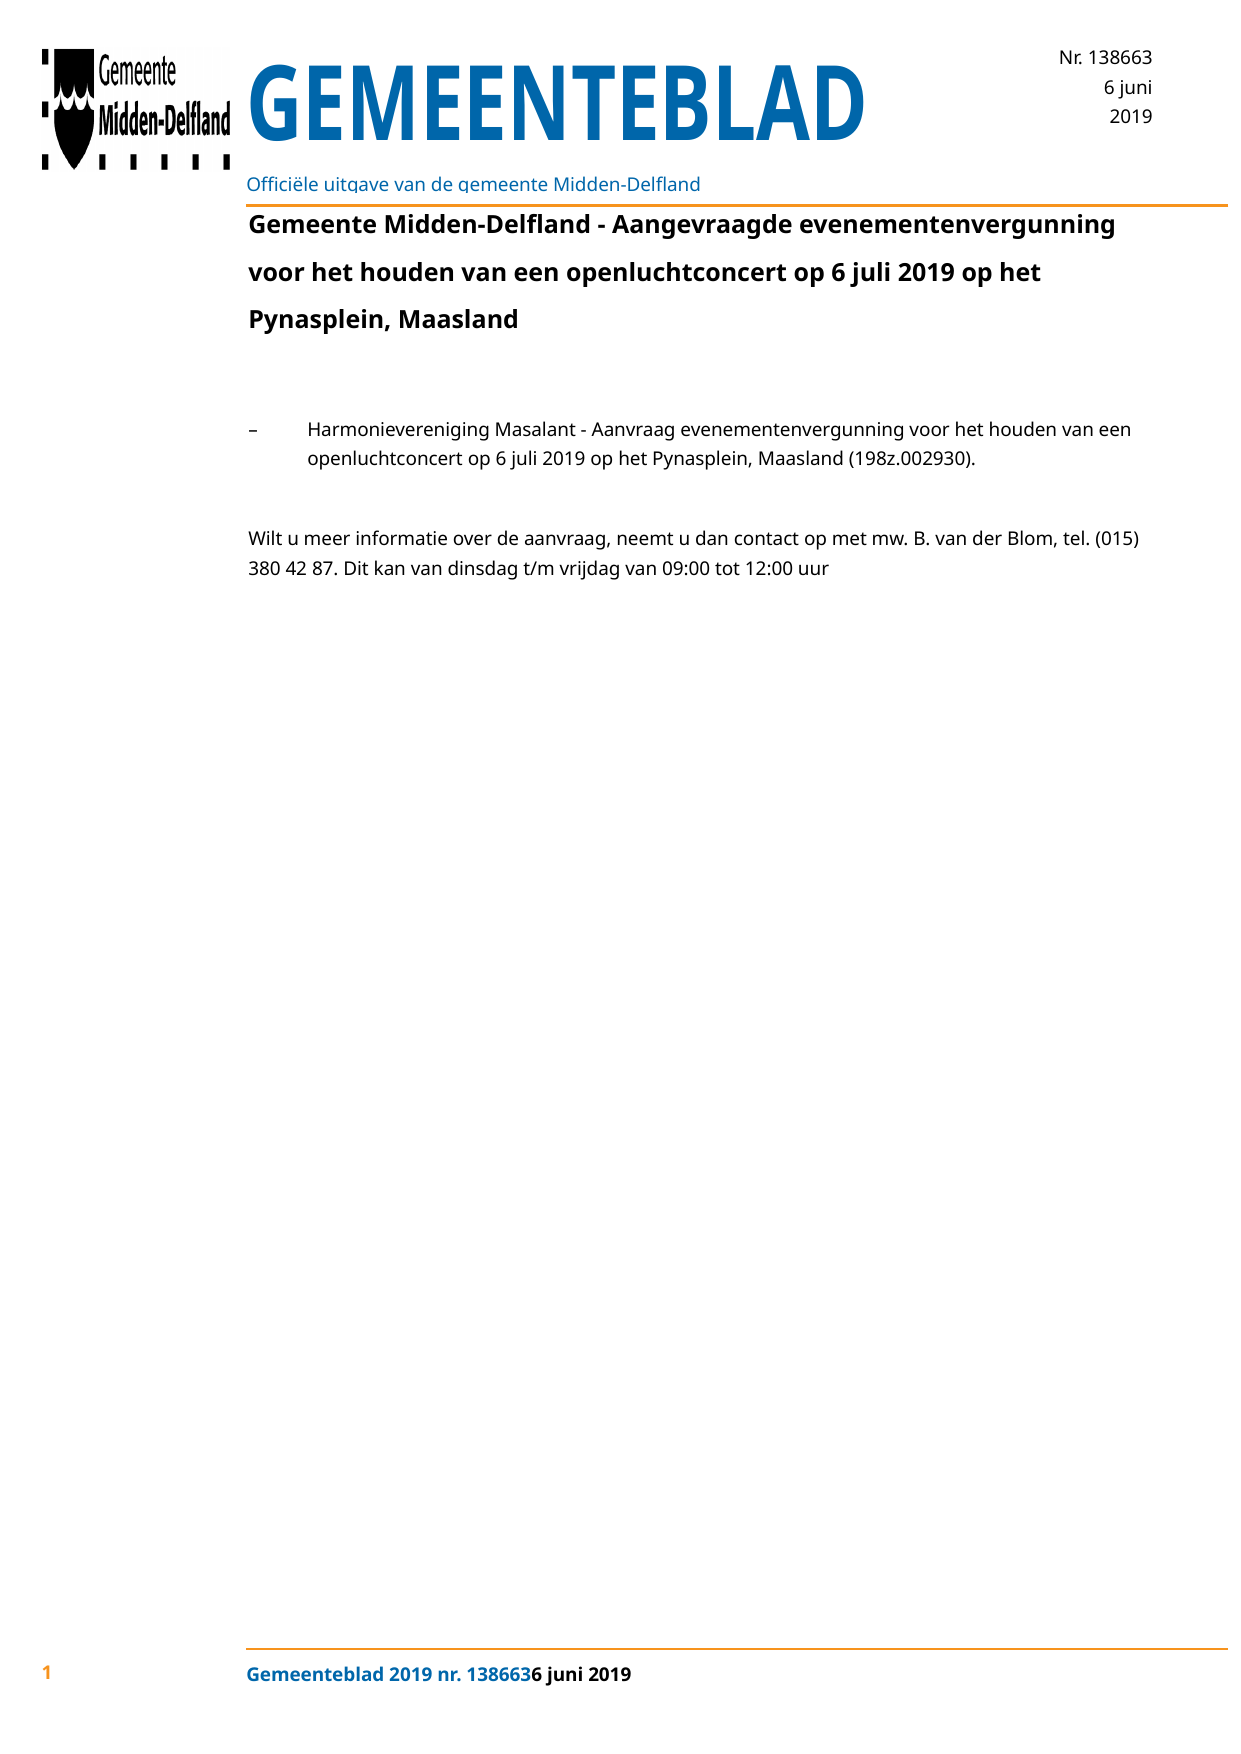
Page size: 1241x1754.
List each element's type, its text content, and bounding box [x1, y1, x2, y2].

picture [41, 47, 231, 172]
text Gemeente Midden-Delfland - Aangevraagde evenementenvergunning voor het houden van een openluchtconcert op 6 juli 2019 op het Pynasplein, Maasland [248, 207, 1152, 336]
text Wilt u meer informatie over de aanvraag, neemt u dan contact op met mw. B. van der Blom, tel. (015) 380 42 87. Dit kan van dinsdag t/m vrijdag van 09:00 tot 12:00 uur [248, 526, 1152, 581]
list Harmonievereniging Masalant - Aanvraag evenementenvergunning voor het houden van een openluchtconcert op 6 juli 2019 op het Pynasplein, Maasland (198z.002930). [248, 416, 1152, 471]
